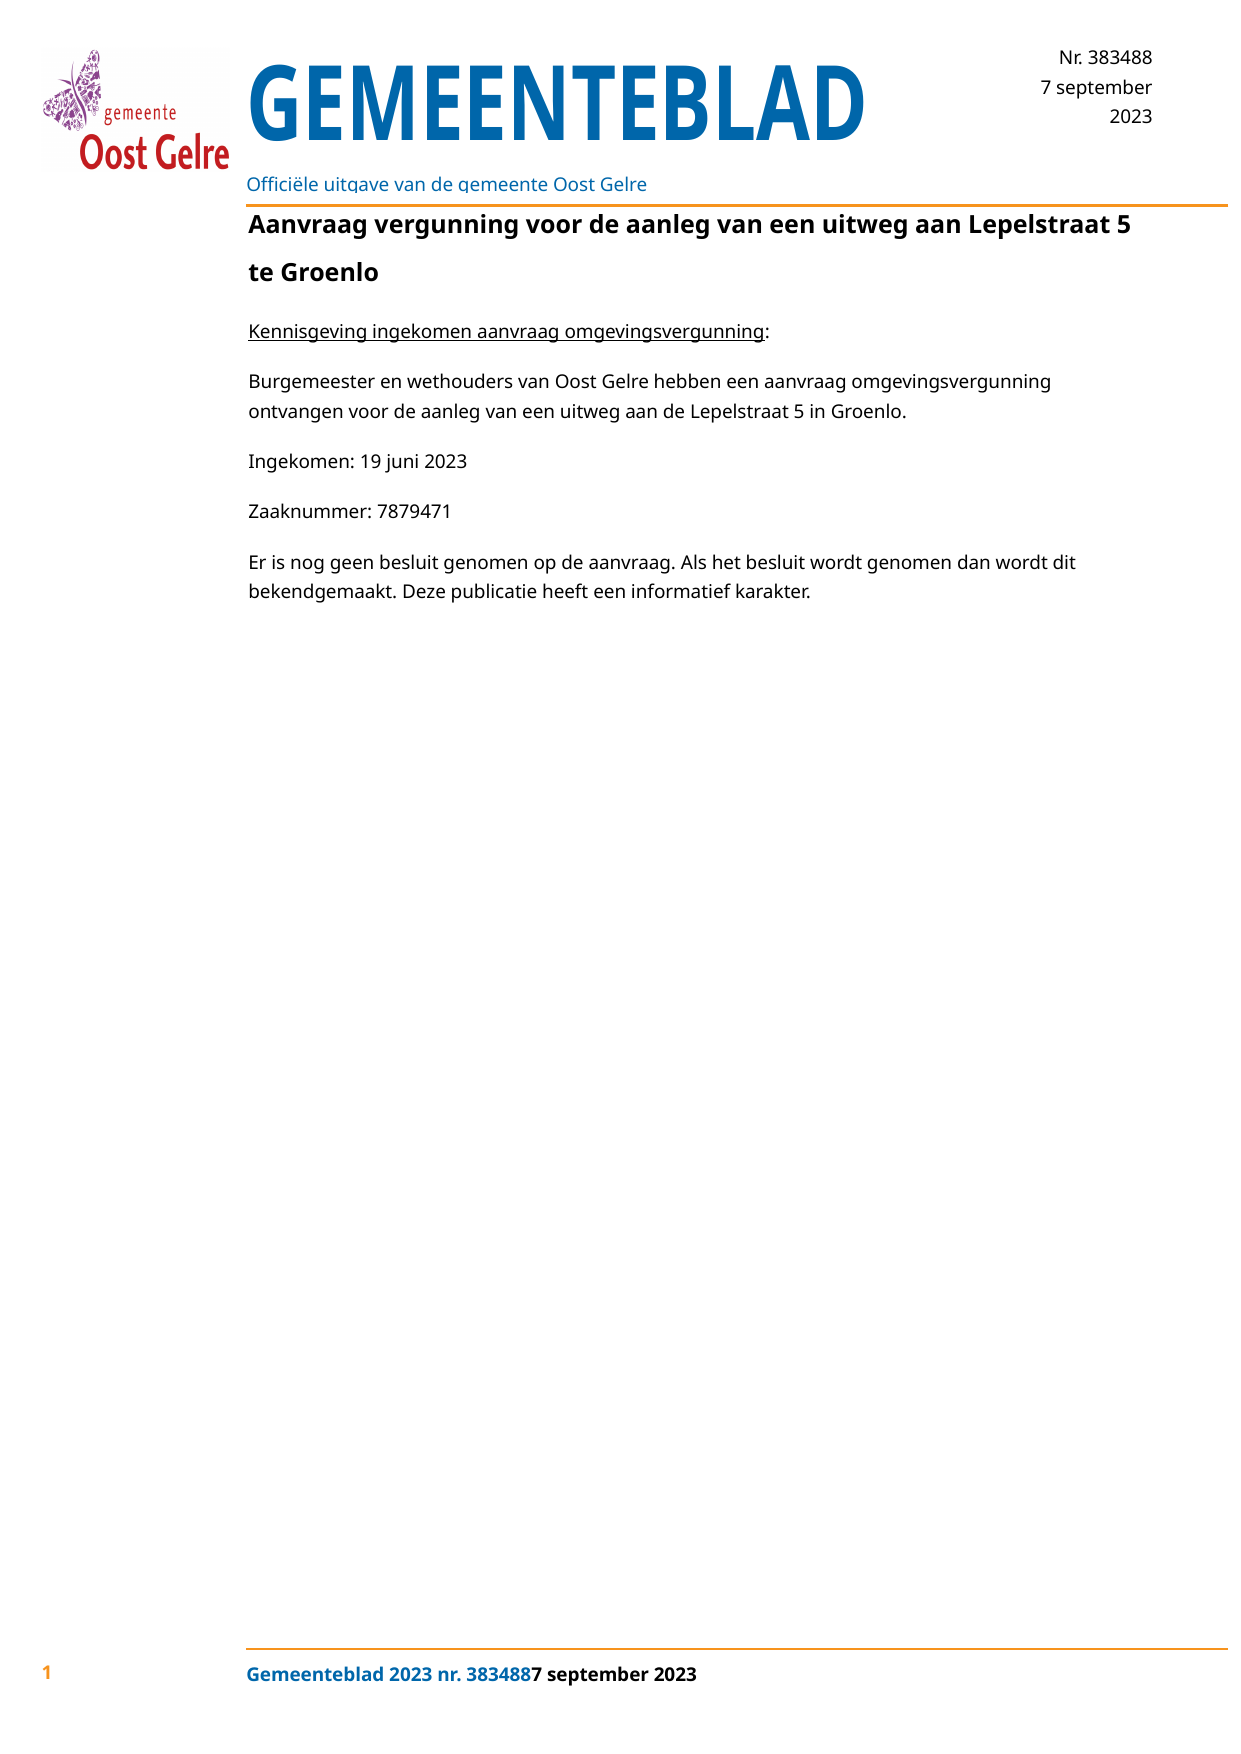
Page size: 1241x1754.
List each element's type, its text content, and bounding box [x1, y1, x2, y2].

text Ingekomen: 19 juni 2023 [248, 448, 1152, 474]
text Zaaknummer: 7879471 [248, 499, 1152, 524]
picture [41, 47, 231, 172]
text Burgemeester en wethouders van Oost Gelre hebben een aanvraag omgevingsvergunning ontvangen voor de aanleg van een uitweg aan de Lepelstraat 5 in Groenlo. [248, 368, 1152, 424]
text Kennisgeving ingekomen aanvraag omgevingsvergunning: [248, 318, 1152, 344]
text Er is nog geen besluit genomen op de aanvraag. Als het besluit wordt genomen dan wordt dit bekendgemaakt. Deze publicatie heeft een informatief karakter. [248, 549, 1152, 604]
text Aanvraag vergunning voor de aanleg van een uitweg aan Lepelstraat 5 te Groenlo [248, 207, 1152, 288]
